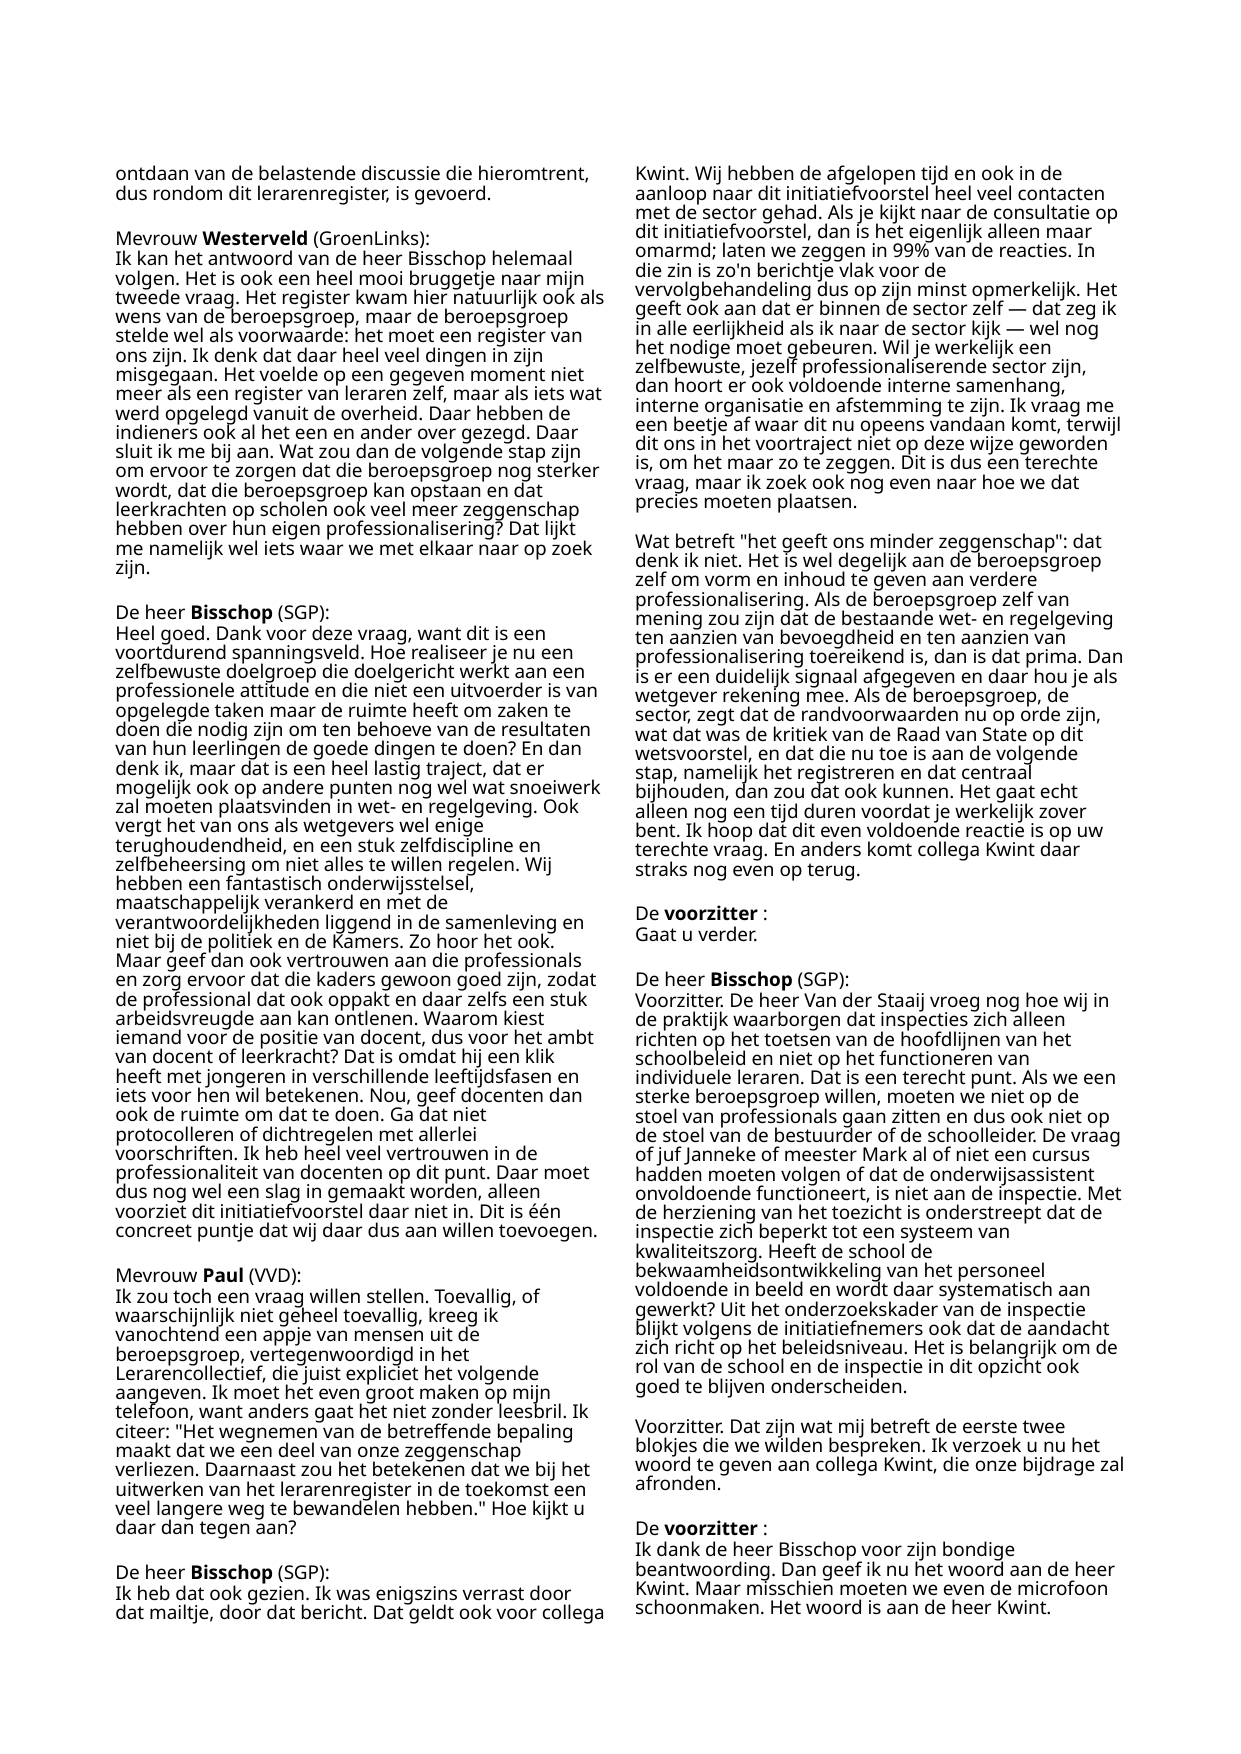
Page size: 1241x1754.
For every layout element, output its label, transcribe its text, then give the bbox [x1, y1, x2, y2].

text De heer Bisschop (SGP): [115, 1559, 605, 1585]
text Wat betreft "het geeft ons minder zeggenschap": dat denk ik niet. Het is wel degelijk aan de beroepsgroep zelf om vorm en inhoud te geven aan verdere professionalisering. Als de beroepsgroep zelf van mening zou zijn dat de bestaande wet- en regelgeving ten aanzien van bevoegdheid en ten aanzien van professionalisering toereikend is, dan is dat prima. Dan is er een duidelijk signaal afgegeven en daar hou je als wetgever rekening mee. Als de beroepsgroep, de sector, zegt dat de randvoorwaarden nu op orde zijn, wat dat was de kritiek van de Raad van State op dit wetsvoorstel, en dat die nu toe is aan de volgende stap, namelijk het registreren en dat centraal bijhouden, dan zou dat ook kunnen. Het gaat echt alleen nog een tijd duren voordat je werkelijk zover bent. Ik hoop dat dit even voldoende reactie is op uw terechte vraag. En anders komt collega Kwint daar straks nog even op terug. [635, 533, 1125, 880]
text Mevrouw Westerveld (GroenLinks): [115, 225, 605, 250]
text De heer Bisschop (SGP): [635, 966, 1125, 992]
text Voorzitter. De heer Van der Staaij vroeg nog hoe wij in de praktijk waarborgen dat inspecties zich alleen richten op het toetsen van de hoofdlijnen van het schoolbeleid en niet op het functioneren van individuele leraren. Dat is een terecht punt. Als we een sterke beroepsgroep willen, moeten we niet op de stoel van professionals gaan zitten en dus ook niet op de stoel van de bestuurder of de schoolleider. De vraag of juf Janneke of meester Mark al of niet een cursus hadden moeten volgen of dat de onderwijsassistent onvoldoende functioneert, is niet aan de inspectie. Met de herziening van het toezicht is onderstreept dat de inspectie zich beperkt tot een systeem van kwaliteitszorg. Heeft de school de bekwaamheidsontwikkeling van het personeel voldoende in beeld en wordt daar systematisch aan gewerkt? Uit het onderzoekskader van de inspectie blijkt volgens de initiatiefnemers ook dat de aandacht zich richt op het beleidsniveau. Het is belangrijk om de rol van de school en de inspectie in dit opzicht ook goed te blijven onderscheiden. [635, 992, 1125, 1397]
text Heel goed. Dank voor deze vraag, want dit is een voortdurend spanningsveld. Hoe realiseer je nu een zelfbewuste doelgroep die doelgericht werkt aan een professionele attitude en die niet een uitvoerder is van opgelegde taken maar de ruimte heeft om zaken te doen die nodig zijn om ten behoeve van de resultaten van hun leerlingen de goede dingen te doen? En dan denk ik, maar dat is een heel lastig traject, dat er mogelijk ook op andere punten nog wel wat snoeiwerk zal moeten plaatsvinden in wet- en regelgeving. Ook vergt het van ons als wetgevers wel enige terughoudendheid, en een stuk zelfdiscipline en zelfbeheersing om niet alles te willen regelen. Wij hebben een fantastisch onderwijsstelsel, maatschappelijk verankerd en met de verantwoordelijkheden liggend in de samenleving en niet bij de politiek en de Kamers. Zo hoor het ook. Maar geef dan ook vertrouwen aan die professionals en zorg ervoor dat die kaders gewoon goed zijn, zodat de professional dat ook oppakt en daar zelfs een stuk arbeidsvreugde aan kan ontlenen. Waarom kiest iemand voor de positie van docent, dus voor het ambt van docent of leerkracht? Dat is omdat hij een klik heeft met jongeren in verschillende leeftijdsfasen en iets voor hen wil betekenen. Nou, geef docenten dan ook de ruimte om dat te doen. Ga dat niet protocolleren of dichtregelen met allerlei voorschriften. Ik heb heel veel vertrouwen in de professionaliteit van docenten op dit punt. Daar moet dus nog wel een slag in gemaakt worden, alleen voorziet dit initiatiefvoorstel daar niet in. Dit is één concreet puntje dat wij daar dus aan willen toevoegen. [115, 624, 605, 1241]
text Kwint. Wij hebben de afgelopen tijd en ook in de aanloop naar dit initiatiefvoorstel heel veel contacten met de sector gehad. Als je kijkt naar de consultatie op dit initiatiefvoorstel, dan is het eigenlijk alleen maar omarmd; laten we zeggen in 99% van de reacties. In die zin is zo'n berichtje vlak voor de vervolgbehandeling dus op zijn minst opmerkelijk. Het geeft ook aan dat er binnen de sector zelf — dat zeg ik in alle eerlijkheid als ik naar de sector kijk — wel nog het nodige moet gebeuren. Wil je werkelijk een zelfbewuste, jezelf professionaliserende sector zijn, dan hoort er ook voldoende interne samenhang, interne organisatie en afstemming te zijn. Ik vraag me een beetje af waar dit nu opeens vandaan komt, terwijl dit ons in het voortraject niet op deze wijze geworden is, om het maar zo te zeggen. Dit is dus een terechte vraag, maar ik zoek ook nog even naar hoe we dat precies moeten plaatsen. [635, 165, 1125, 512]
text Ik dank de heer Bisschop voor zijn bondige beantwoording. Dan geef ik nu het woord aan de heer Kwint. Maar misschien moeten we even de microfoon schoonmaken. Het woord is aan de heer Kwint. [635, 1541, 1125, 1618]
text Ik heb dat ook gezien. Ik was enigszins verrast door dat mailtje, door dat bericht. Dat geldt ook voor collega [115, 1585, 605, 1623]
text Mevrouw Paul (VVD): [115, 1262, 605, 1288]
text ontdaan van de belastende discussie die hieromtrent, dus rondom dit lerarenregister, is gevoerd. [115, 165, 605, 204]
text De voorzitter : [635, 901, 1125, 926]
text De voorzitter : [635, 1516, 1125, 1541]
text Ik kan het antwoord van de heer Bisschop helemaal volgen. Het is ook een heel mooi bruggetje naar mijn tweede vraag. Het register kwam hier natuurlijk ook als wens van de beroepsgroep, maar de beroepsgroep stelde wel als voorwaarde: het moet een register van ons zijn. Ik denk dat daar heel veel dingen in zijn misgegaan. Het voelde op een gegeven moment niet meer als een register van leraren zelf, maar als iets wat werd opgelegd vanuit de overheid. Daar hebben de indieners ook al het een en ander over gezegd. Daar sluit ik me bij aan. Wat zou dan de volgende stap zijn om ervoor te zorgen dat die beroepsgroep nog sterker wordt, dat die beroepsgroep kan opstaan en dat leerkrachten op scholen ook veel meer zeggenschap hebben over hun eigen professionalisering? Dat lijkt me namelijk wel iets waar we met elkaar naar op zoek zijn. [115, 250, 605, 578]
text Gaat u verder. [635, 926, 1125, 946]
text De heer Bisschop (SGP): [115, 599, 605, 624]
text Voorzitter. Dat zijn wat mij betreft de eerste twee blokjes die we wilden bespreken. Ik verzoek u nu het woord te geven aan collega Kwint, die onze bijdrage zal afronden. [635, 1418, 1125, 1495]
text Ik zou toch een vraag willen stellen. Toevallig, of waarschijnlijk niet geheel toevallig, kreeg ik vanochtend een appje van mensen uit de beroepsgroep, vertegenwoordigd in het Lerarencollectief, die juist expliciet het volgende aangeven. Ik moet het even groot maken op mijn telefoon, want anders gaat het niet zonder leesbril. Ik citeer: "Het wegnemen van de betreffende bepaling maakt dat we een deel van onze zeggenschap verliezen. Daarnaast zou het betekenen dat we bij het uitwerken van het lerarenregister in de toekomst een veel langere weg te bewandelen hebben." Hoe kijkt u daar dan tegen aan? [115, 1288, 605, 1538]
